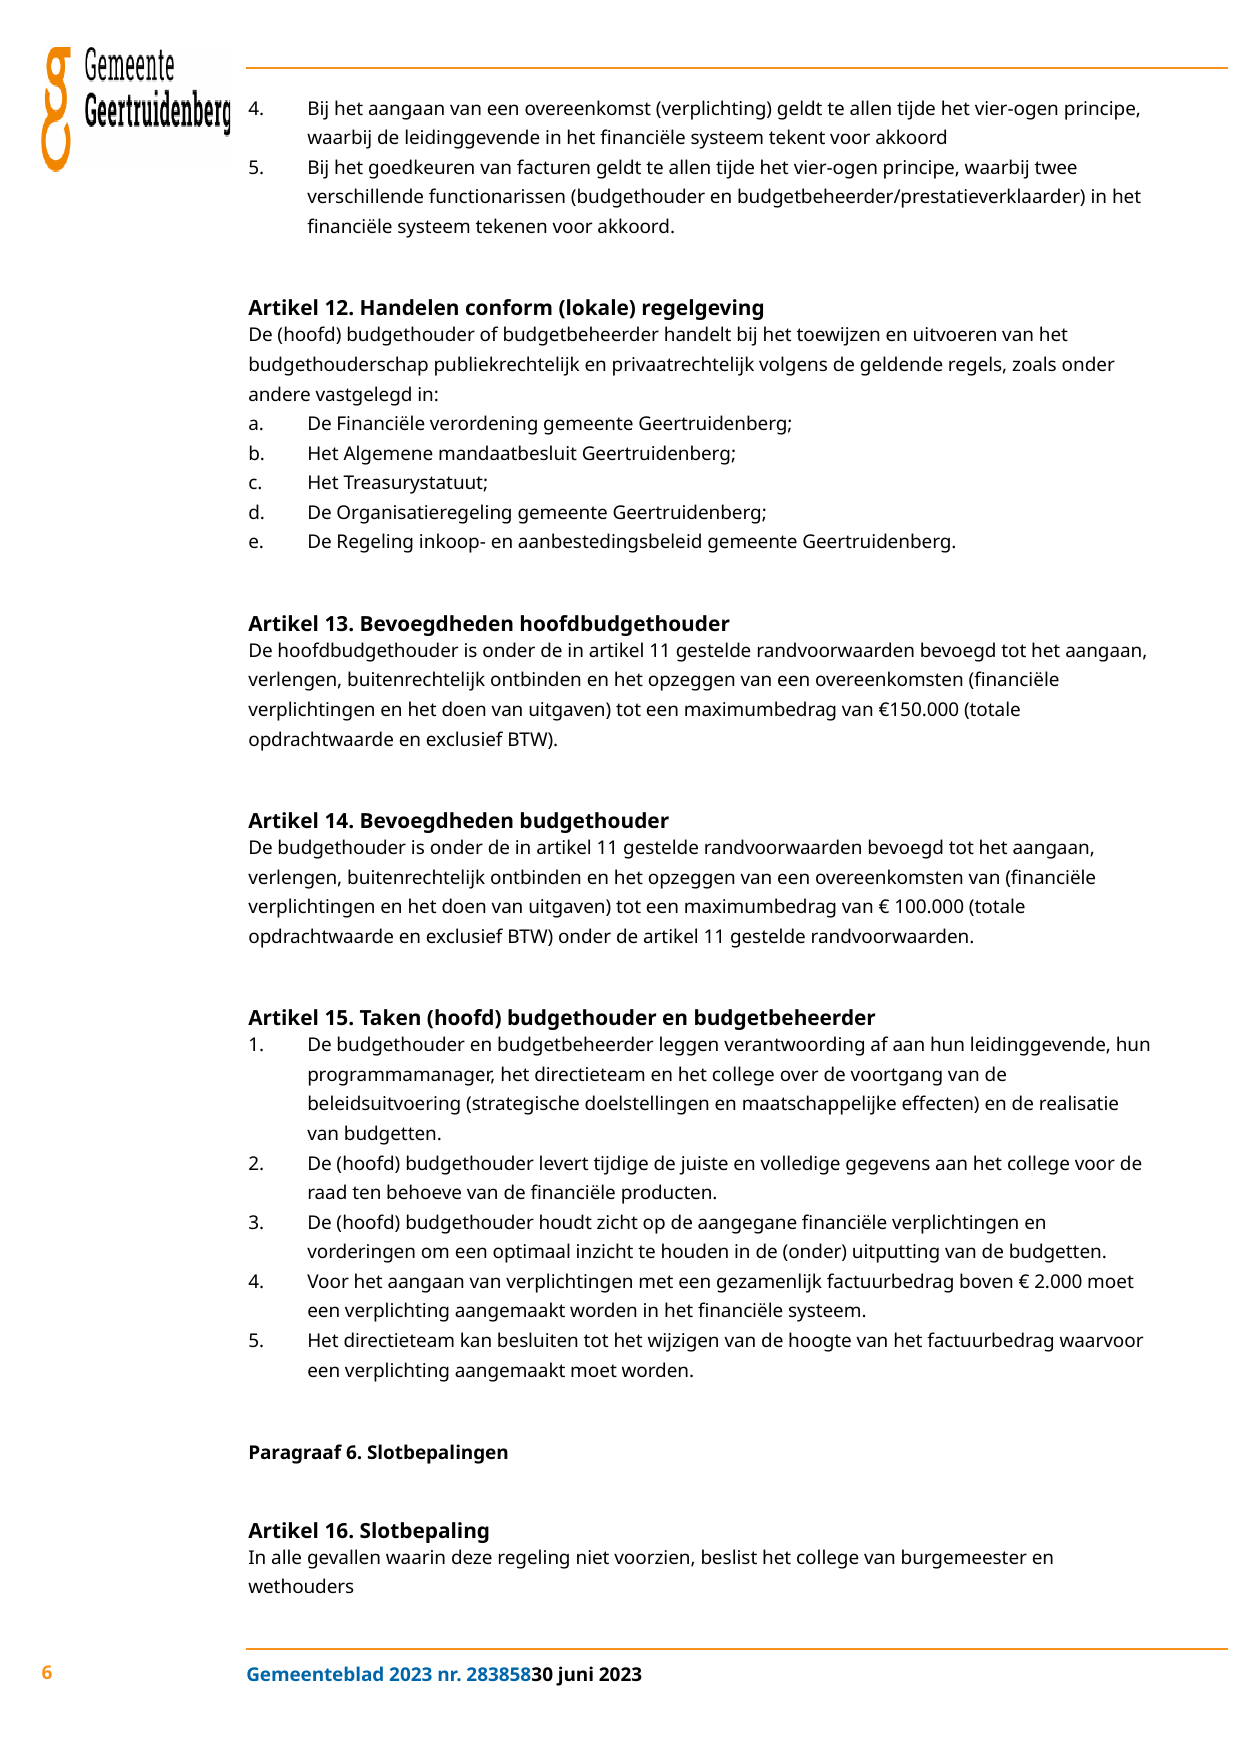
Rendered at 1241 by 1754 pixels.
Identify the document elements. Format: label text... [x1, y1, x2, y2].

list De (hoofd) budgethouder levert tijdige de juiste en volledige gegevens aan het college voor de raad ten behoeve van de financiële producten. [248, 1150, 1152, 1205]
text In alle gevallen waarin deze regeling niet voorzien, beslist het college van burgemeester en wethouders [248, 1544, 1152, 1599]
list De Financiële verordening gemeente Geertruidenberg; [248, 410, 1152, 436]
text Paragraaf 6. Slotbepalingen [248, 1437, 1152, 1465]
text De hoofdbudgethouder is onder de in artikel 11 gestelde randvoorwaarden bevoegd tot het aangaan, verlengen, buitenrechtelijk ontbinden en het opzeggen van een overeenkomsten (financiële verplichtingen en het doen van uitgaven) tot een maximumbedrag van €150.000 (totale opdrachtwaarde en exclusief BTW). [248, 637, 1152, 752]
text De (hoofd) budgethouder of budgetbeheerder handelt bij het toewijzen en uitvoeren van het budgethouderschap publiekrechtelijk en privaatrechtelijk volgens de geldende regels, zoals onder andere vastgelegd in: [248, 322, 1152, 406]
list Het directieteam kan besluiten tot het wijzigen van de hoogte van het factuurbedrag waarvoor een verplichting aangemaakt moet worden. [248, 1327, 1152, 1383]
list Het Treasurystatuut; [248, 469, 1152, 495]
text Artikel 15. Taken (hoofd) budgethouder en budgetbeheerder [248, 1003, 1152, 1031]
list Het Algemene mandaatbesluit Geertruidenberg; [248, 440, 1152, 466]
list De Organisatieregeling gemeente Geertruidenberg; [248, 499, 1152, 525]
list Voor het aangaan van verplichtingen met een gezamenlijk factuurbedrag boven € 2.000 moet een verplichting aangemaakt worden in het financiële systeem. [248, 1268, 1152, 1323]
text Artikel 13. Bevoegdheden hoofdbudgethouder [248, 609, 1152, 637]
list De budgethouder en budgetbeheerder leggen verantwoording af aan hun leidinggevende, hun programmamanager, het directieteam en het college over de voortgang van de beleidsuitvoering (strategische doelstellingen en maatschappelijke effecten) en de realisatie van budgetten. [248, 1031, 1152, 1146]
list Bij het aangaan van een overeenkomst (verplichting) geldt te allen tijde het vier-ogen principe, waarbij de leidinggevende in het financiële systeem tekent voor akkoord [248, 95, 1152, 150]
text Artikel 14. Bevoegdheden budgethouder [248, 806, 1152, 834]
picture [41, 47, 231, 172]
list Bij het goedkeuren van facturen geldt te allen tijde het vier-ogen principe, waarbij twee verschillende functionarissen (budgethouder en budgetbeheerder/prestatieverklaarder) in het financiële systeem tekenen voor akkoord. [248, 154, 1152, 239]
list De Regeling inkoop- en aanbestedingsbeleid gemeente Geertruidenberg. [248, 529, 1152, 554]
list De (hoofd) budgethouder houdt zicht op de aangegane financiële verplichtingen en vorderingen om een optimaal inzicht te houden in de (onder) uitputting van de budgetten. [248, 1209, 1152, 1264]
text Artikel 16. Slotbepaling [248, 1516, 1152, 1544]
text De budgethouder is onder de in artikel 11 gestelde randvoorwaarden bevoegd tot het aangaan, verlengen, buitenrechtelijk ontbinden en het opzeggen van een overeenkomsten van (financiële verplichtingen en het doen van uitgaven) tot een maximumbedrag van € 100.000 (totale opdrachtwaarde en exclusief BTW) onder de artikel 11 gestelde randvoorwaarden. [248, 834, 1152, 949]
text Artikel 12. Handelen conform (lokale) regelgeving [248, 293, 1152, 322]
